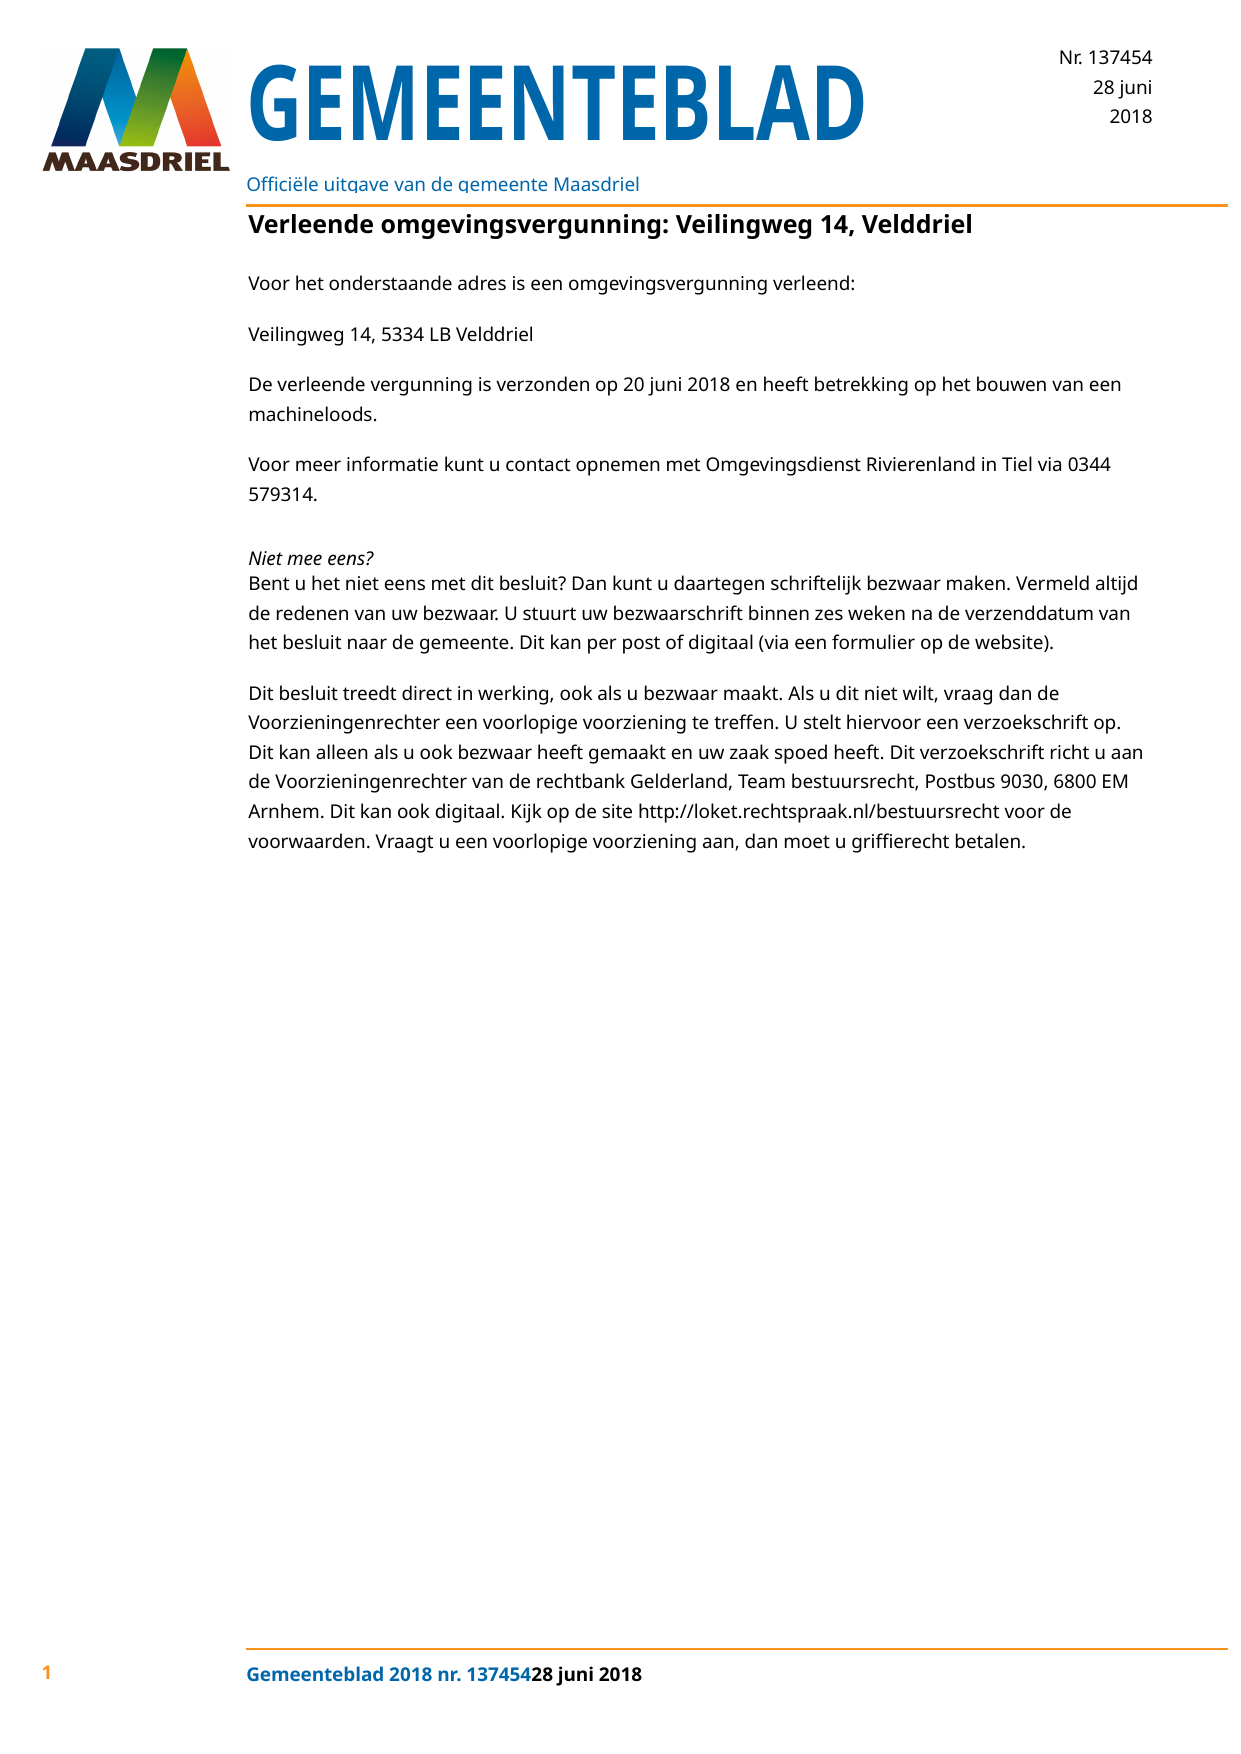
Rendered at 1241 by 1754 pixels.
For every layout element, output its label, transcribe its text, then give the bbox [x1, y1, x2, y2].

text Voor het onderstaande adres is een omgevingsvergunning verleend: [248, 270, 1152, 296]
text Niet mee eens? [248, 545, 1152, 570]
picture [41, 47, 231, 172]
text Bent u het niet eens met dit besluit? Dan kunt u daartegen schriftelijk bezwaar maken. Vermeld altijd de redenen van uw bezwaar. U stuurt uw bezwaarschrift binnen zes weken na de verzenddatum van het besluit naar de gemeente. Dit kan per post of digitaal (via een formulier op de website). [248, 570, 1152, 655]
text Veilingweg 14, 5334 LB Velddriel [248, 321, 1152, 346]
text Voor meer informatie kunt u contact opnemen met Omgevingsdienst Rivierenland in Tiel via 0344 579314. [248, 451, 1152, 506]
text Dit besluit treedt direct in werking, ook als u bezwaar maakt. Als u dit niet wilt, vraag dan de Voorzieningenrechter een voorlopige voorziening te treffen. U stelt hiervoor een verzoekschrift op. Dit kan alleen als u ook bezwaar heeft gemaakt en uw zaak spoed heeft. Dit verzoekschrift richt u aan de Voorzieningenrechter van de rechtbank Gelderland, Team bestuursrecht, Postbus 9030, 6800 EM Arnhem. Dit kan ook digitaal. Kijk op de site http://loket.rechtspraak.nl/bestuursrecht voor de voorwaarden. Vraagt u een voorlopige voorziening aan, dan moet u griffierecht betalen. [248, 680, 1152, 854]
text De verleende vergunning is verzonden op 20 juni 2018 en heeft betrekking op het bouwen van een machineloods. [248, 371, 1152, 426]
text Verleende omgevingsvergunning: Veilingweg 14, Velddriel [248, 207, 1152, 241]
